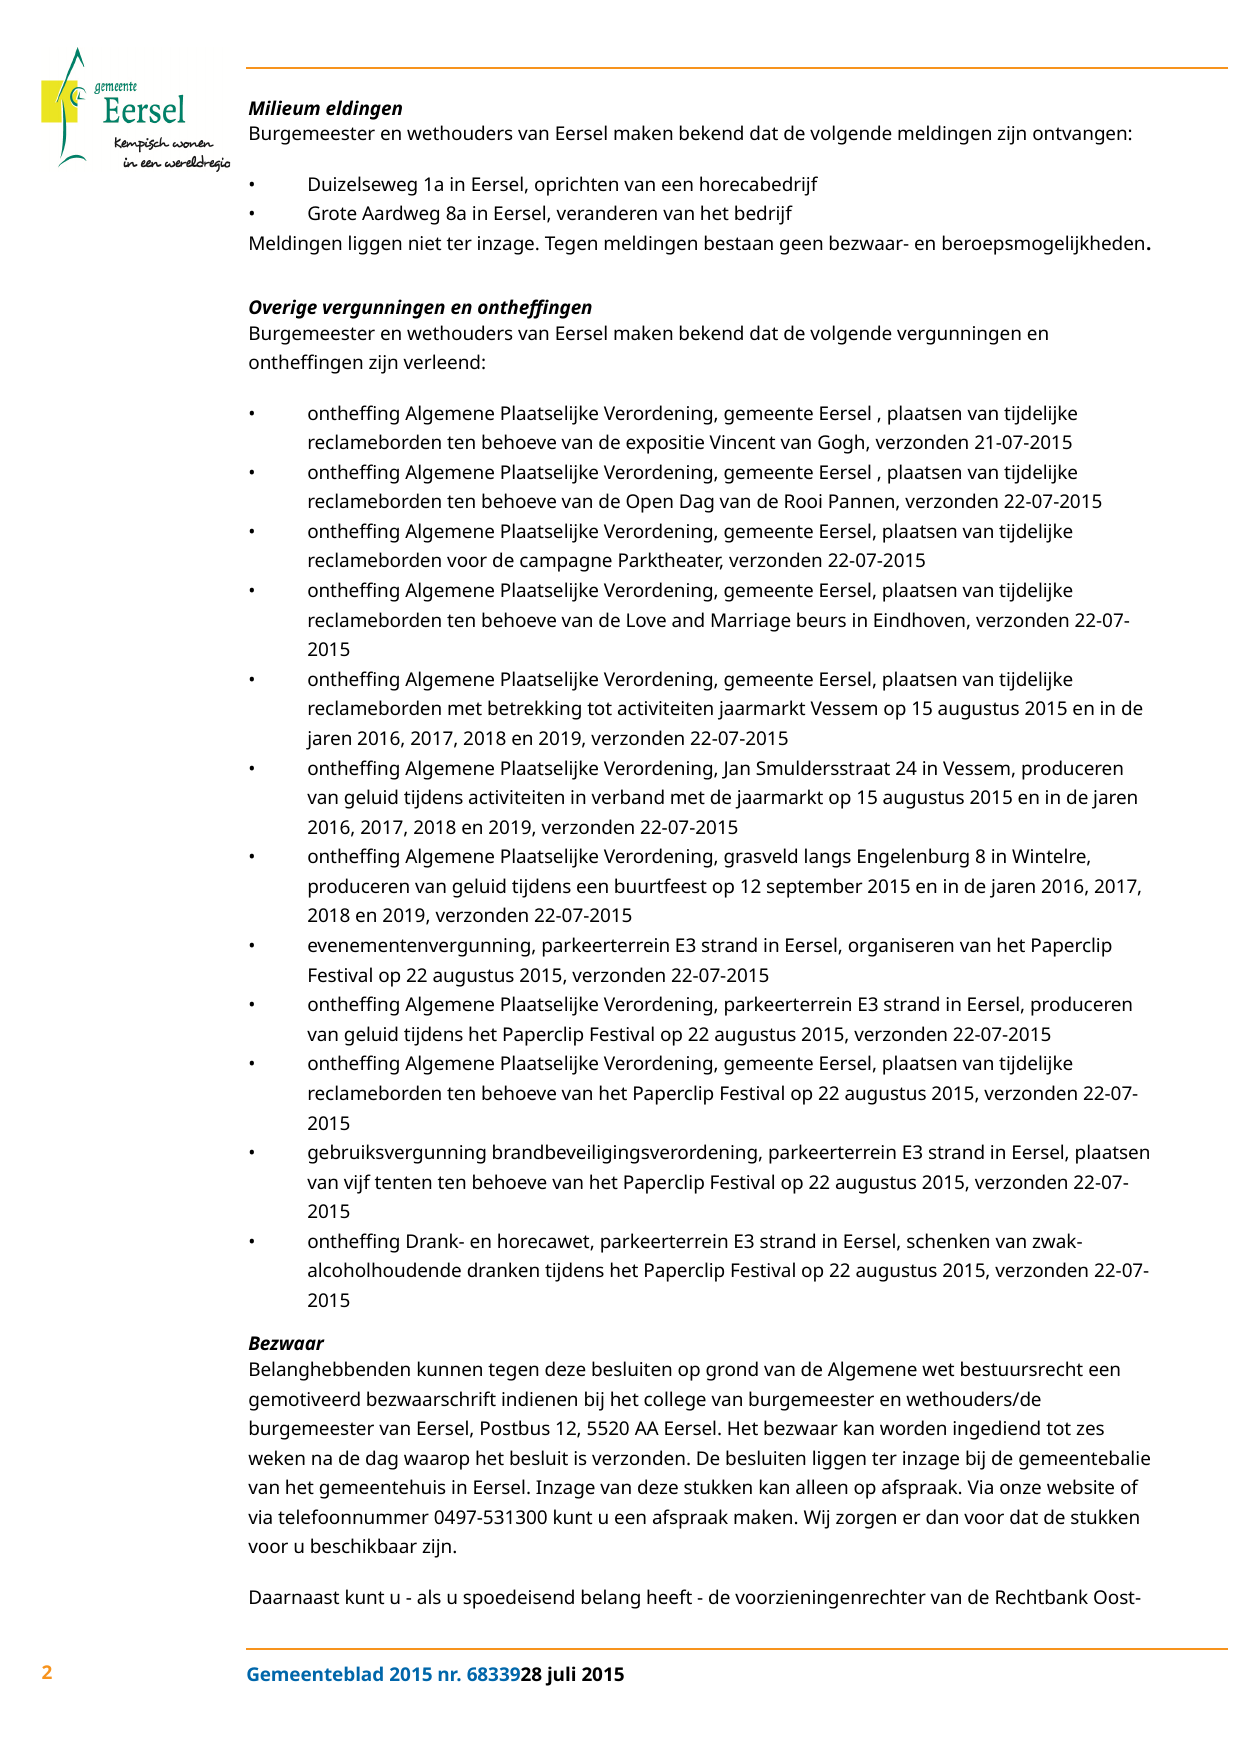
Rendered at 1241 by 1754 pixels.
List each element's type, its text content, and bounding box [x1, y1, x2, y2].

list ontheffing Algemene Plaatselijke Verordening, Jan Smuldersstraat 24 in Vessem, produceren van geluid tijdens activiteiten in verband met de jaarmarkt op 15 augustus 2015 en in de jaren 2016, 2017, 2018 en 2019, verzonden 22-07-2015 [248, 755, 1152, 840]
list ontheffing Algemene Plaatselijke Verordening, grasveld langs Engelenburg 8 in Wintelre, produceren van geluid tijdens een buurtfeest op 12 september 2015 en in de jaren 2016, 2017, 2018 en 2019, verzonden 22-07-2015 [248, 843, 1152, 928]
list ontheffing Algemene Plaatselijke Verordening, parkeerterrein E3 strand in Eersel, produceren van geluid tijdens het Paperclip Festival op 22 augustus 2015, verzonden 22-07-2015 [248, 991, 1152, 1047]
list Grote Aardweg 8a in Eersel, veranderen van het bedrijf [248, 201, 1152, 226]
list ontheffing Algemene Plaatselijke Verordening, gemeente Eersel, plaatsen van tijdelijke reclameborden ten behoeve van de Love and Marriage beurs in Eindhoven, verzonden 22-07-2015 [248, 577, 1152, 662]
text Bezwaar [248, 1330, 1152, 1356]
list gebruiksvergunning brandbeveiligingsverordening, parkeerterrein E3 strand in Eersel, plaatsen van vijf tenten ten behoeve van het Paperclip Festival op 22 augustus 2015, verzonden 22-07-2015 [248, 1139, 1152, 1224]
list ontheffing Algemene Plaatselijke Verordening, gemeente Eersel , plaatsen van tijdelijke reclameborden ten behoeve van de Open Dag van de Rooi Pannen, verzonden 22-07-2015 [248, 459, 1152, 514]
list ontheffing Algemene Plaatselijke Verordening, gemeente Eersel, plaatsen van tijdelijke reclameborden met betrekking tot activiteiten jaarmarkt Vessem op 15 augustus 2015 en in de jaren 2016, 2017, 2018 en 2019, verzonden 22-07-2015 [248, 666, 1152, 751]
text Burgemeester en wethouders van Eersel maken bekend dat de volgende vergunningen en ontheffingen zijn verleend: [248, 320, 1152, 375]
text Overige vergunningen en ontheffingen [248, 294, 1152, 320]
text Meldingen liggen niet ter inzage. Tegen meldingen bestaan geen bezwaar- en beroepsmogelijkheden. [248, 230, 1152, 256]
text Burgemeester en wethouders van Eersel maken bekend dat de volgende meldingen zijn ontvangen: [248, 121, 1152, 146]
list ontheffing Algemene Plaatselijke Verordening, gemeente Eersel , plaatsen van tijdelijke reclameborden ten behoeve van de expositie Vincent van Gogh, verzonden 21-07-2015 [248, 400, 1152, 455]
picture [41, 47, 231, 172]
list ontheffing Algemene Plaatselijke Verordening, gemeente Eersel, plaatsen van tijdelijke reclameborden ten behoeve van het Paperclip Festival op 22 augustus 2015, verzonden 22-07-2015 [248, 1051, 1152, 1136]
text Daarnaast kunt u - als u spoedeisend belang heeft - de voorzieningenrechter van de Rechtbank Oost- [248, 1584, 1152, 1610]
text Belanghebbenden kunnen tegen deze besluiten op grond van de Algemene wet bestuursrecht een gemotiveerd bezwaarschrift indienen bij het college van burgemeester en wethouders/de burgemeester van Eersel, Postbus 12, 5520 AA Eersel. Het bezwaar kan worden ingediend tot zes weken na de dag waarop het besluit is verzonden. De besluiten liggen ter inzage bij de gemeentebalie van het gemeentehuis in Eersel. Inzage van deze stukken kan alleen op afspraak. Via onze website of via telefoonnummer 0497-531300 kunt u een afspraak maken. Wij zorgen er dan voor dat de stukken voor u beschikbaar zijn. [248, 1356, 1152, 1559]
list evenementenvergunning, parkeerterrein E3 strand in Eersel, organiseren van het Paperclip Festival op 22 augustus 2015, verzonden 22-07-2015 [248, 932, 1152, 988]
text Milieum eldingen [248, 95, 1152, 121]
list Duizelseweg 1a in Eersel, oprichten van een horecabedrijf [248, 171, 1152, 197]
list ontheffing Drank- en horecawet, parkeerterrein E3 strand in Eersel, schenken van zwak-alcoholhoudende dranken tijdens het Paperclip Festival op 22 augustus 2015, verzonden 22-07-2015 [248, 1228, 1152, 1313]
list ontheffing Algemene Plaatselijke Verordening, gemeente Eersel, plaatsen van tijdelijke reclameborden voor de campagne Parktheater, verzonden 22-07-2015 [248, 518, 1152, 573]
